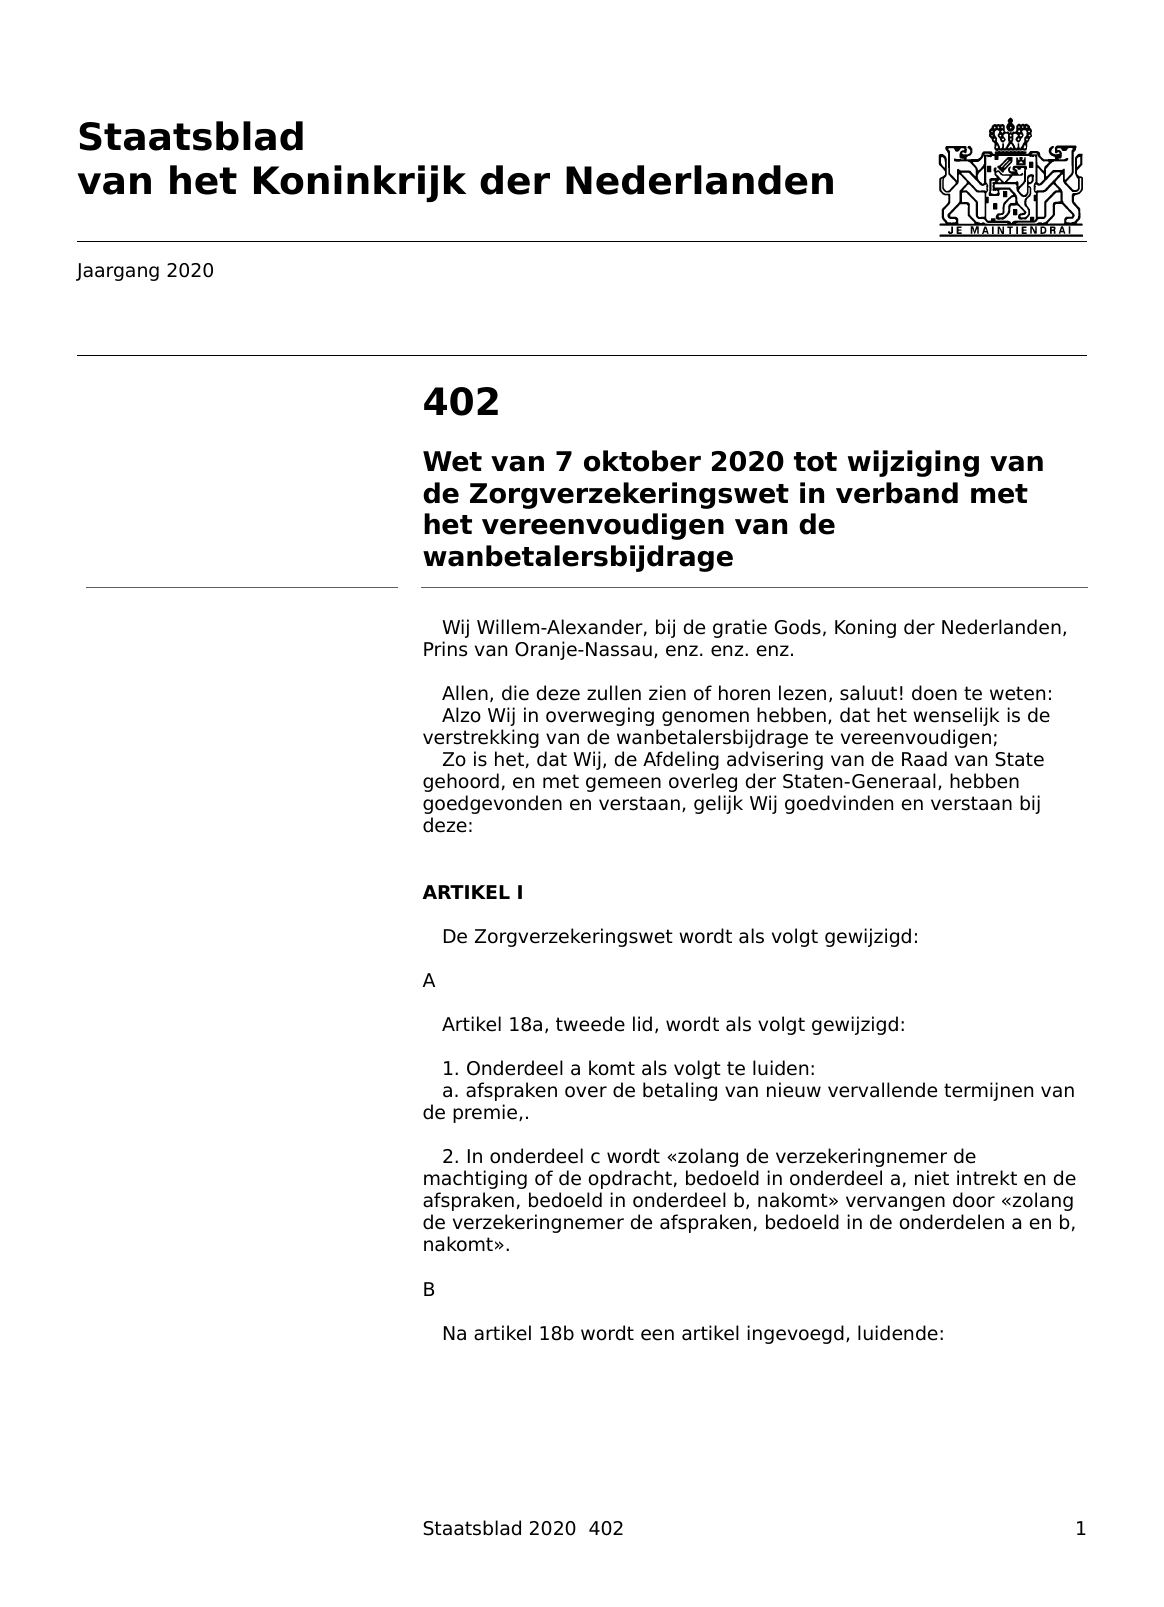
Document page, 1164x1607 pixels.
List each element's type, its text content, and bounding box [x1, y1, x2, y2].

text De Zorgverzekeringswet wordt als volgt gewijzigd: [422, 926, 1087, 948]
table_cell Jaargang 2020 [77, 242, 1087, 355]
subtitle 402 [422, 381, 1087, 424]
text Zo is het, dat Wij, de Afdeling advisering van de Raad van State gehoord, en met gemeen overleg der Staten-Generaal, hebben goedgevonden en verstaan, gelijk Wij goedvinden en verstaan bij deze: [422, 749, 1087, 837]
text 2. In onderdeel c wordt «zolang de verzekeringnemer de machtiging of de opdracht, bedoeld in onderdeel a, niet intrekt en de afspraken, bedoeld in onderdeel b, nakomt» vervangen door «zolang de verzekeringnemer de afspraken, bedoeld in de onderdelen a en b, nakomt». [422, 1146, 1087, 1256]
text a. afspraken over de betaling van nieuw vervallende termijnen van de premie,. [422, 1080, 1087, 1124]
text B [422, 1278, 1087, 1300]
text Allen, die deze zullen zien of horen lezen, saluut! doen te weten: [422, 683, 1087, 705]
text Alzo Wij in overweging genomen hebben, dat het wenselijk is de verstrekking van de wanbetalersbijdrage te vereenvoudigen; [422, 705, 1087, 749]
table_header [886, 100, 1087, 241]
table_header Staatsblad van het Koninkrijk der Nederlanden [77, 100, 886, 241]
text 1. Onderdeel a komt als volgt te luiden: [422, 1058, 1087, 1080]
text Na artikel 18b wordt een artikel ingevoegd, luidende: [422, 1323, 1087, 1344]
subtitle ARTIKEL I [422, 882, 1087, 903]
text Wij Willem-Alexander, bij de gratie Gods, Koning der Nederlanden, Prins van Oranje-Nassau, enz. enz. enz. [422, 617, 1087, 661]
text Wet van 7 oktober 2020 tot wijziging van de Zorgverzekeringswet in verband met het vereenvoudigen van de wanbetalersbijdrage [422, 447, 1087, 573]
text A [422, 970, 1087, 992]
text Artikel 18a, tweede lid, wordt als volgt gewijzigd: [422, 1014, 1087, 1036]
picture [936, 115, 1087, 240]
